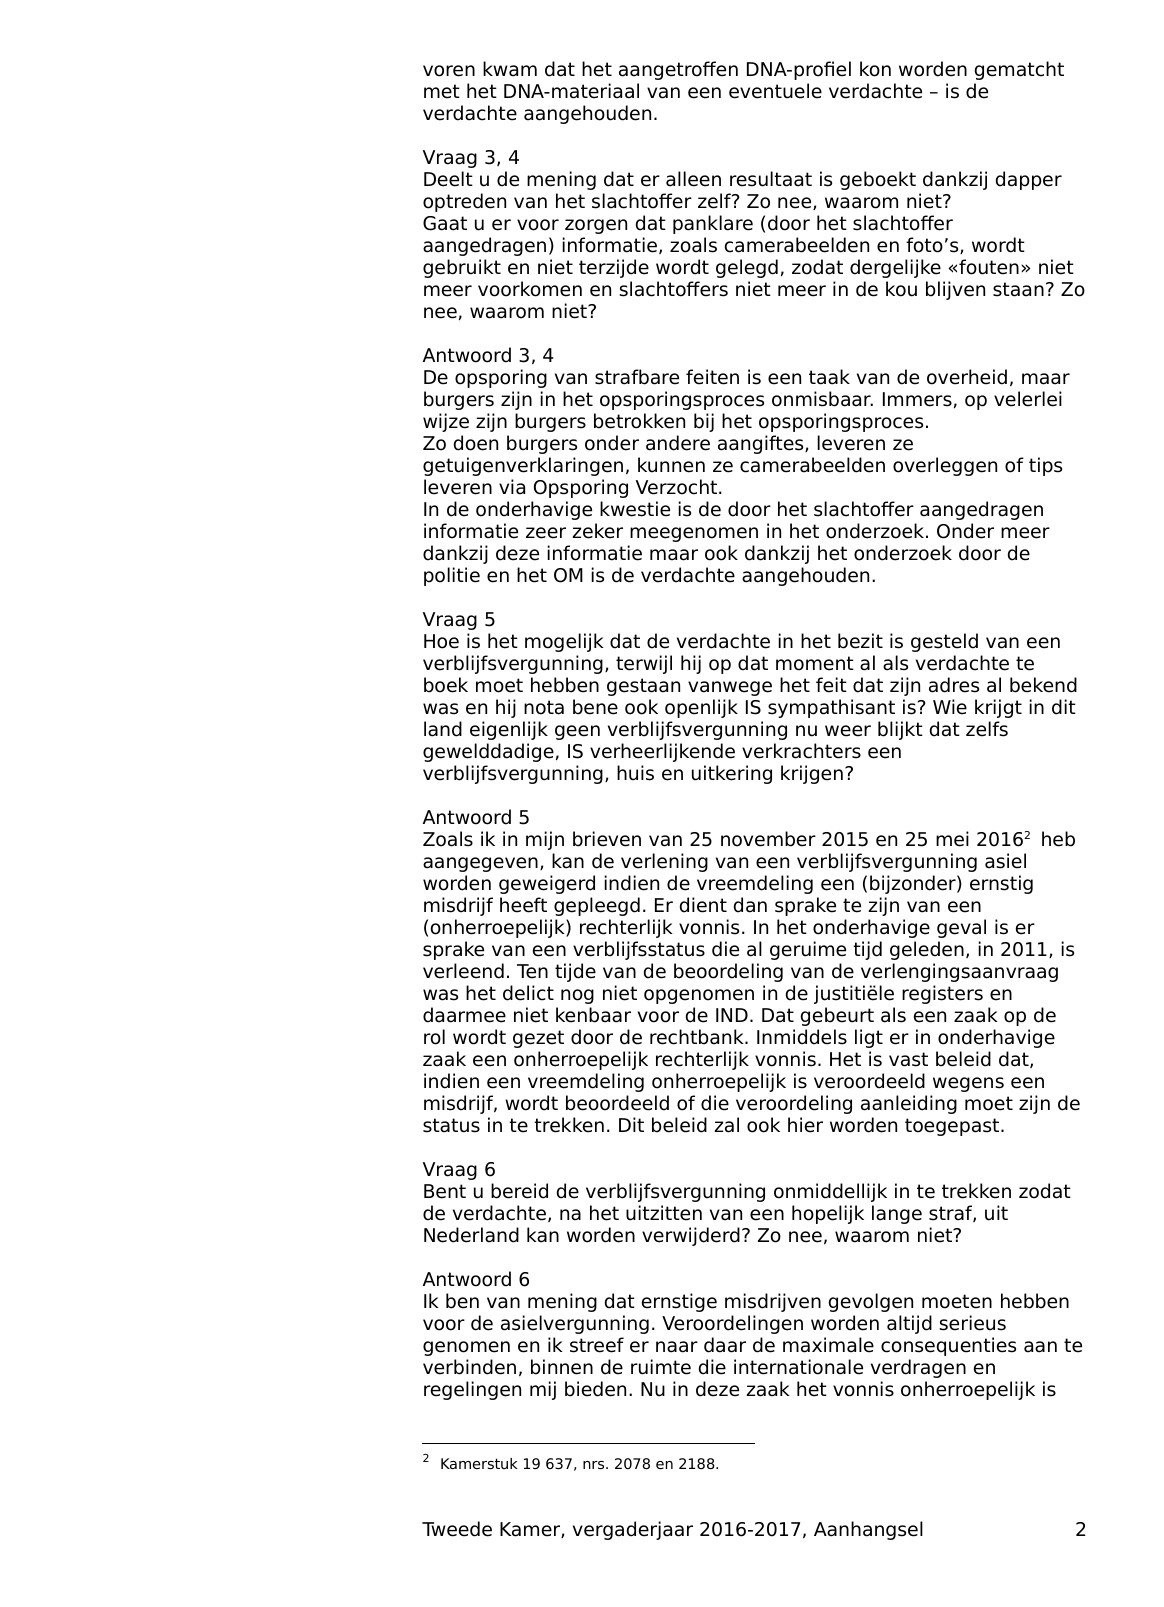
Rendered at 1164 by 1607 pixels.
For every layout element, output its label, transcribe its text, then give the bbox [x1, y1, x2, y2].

text De opsporing van strafbare feiten is een taak van de overheid, maar burgers zijn in het opsporingsproces onmisbaar. Immers, op velerlei wijze zijn burgers betrokken bij het opsporingsproces. [422, 367, 1087, 433]
text In de onderhavige kwestie is de door het slachtoffer aangedragen informatie zeer zeker meegenomen in het onderzoek. Onder meer dankzij deze informatie maar ook dankzij het onderzoek door de politie en het OM is de verdachte aangehouden. [422, 499, 1087, 587]
text Antwoord 3, 4 [422, 345, 1087, 367]
text Bent u bereid de verblijfsvergunning onmiddellijk in te trekken zodat de verdachte, na het uitzitten van een hopelijk lange straf, uit Nederland kan worden verwijderd? Zo nee, waarom niet? [422, 1181, 1087, 1247]
text Kamerstuk 19 637, nrs. 2078 en 2188. [422, 1452, 1087, 1474]
text Zoals ik in mijn brieven van 25 november 2015 en 25 mei 2016 heb aangegeven, kan de verlening van een verblijfsvergunning asiel worden geweigerd indien de vreemdeling een (bijzonder) ernstig misdrijf heeft gepleegd. Er dient dan sprake te zijn van een (onherroepelijk) rechterlijk vonnis. In het onderhavige geval is er sprake van een verblijfsstatus die al geruime tijd geleden, in 2011, is verleend. Ten tijde van de beoordeling van de verlengingsaanvraag was het delict nog niet opgenomen in de justitiële registers en daarmee niet kenbaar voor de IND. Dat gebeurt als een zaak op de rol wordt gezet door de rechtbank. Inmiddels ligt er in onderhavige zaak een onherroepelijk rechterlijk vonnis. Het is vast beleid dat, indien een vreemdeling onherroepelijk is veroordeeld wegens een misdrijf, wordt beoordeeld of die veroordeling aanleiding moet zijn de status in te trekken. Dit beleid zal ook hier worden toegepast. [422, 829, 1087, 1137]
text voren kwam dat het aangetroffen DNA-profiel kon worden gematcht met het DNA-materiaal van een eventuele verdachte – is de verdachte aangehouden. [422, 59, 1087, 125]
text Antwoord 5 [422, 807, 1087, 829]
text Vraag 3, 4 [422, 147, 1087, 169]
text Zo doen burgers onder andere aangiftes, leveren ze getuigenverklaringen, kunnen ze camerabeelden overleggen of tips leveren via Opsporing Verzocht. [422, 433, 1087, 499]
text Gaat u er voor zorgen dat panklare (door het slachtoffer aangedragen) informatie, zoals camerabeelden en foto’s, wordt gebruikt en niet terzijde wordt gelegd, zodat dergelijke «fouten» niet meer voorkomen en slachtoffers niet meer in de kou blijven staan? Zo nee, waarom niet? [422, 213, 1087, 323]
text Hoe is het mogelijk dat de verdachte in het bezit is gesteld van een verblijfsvergunning, terwijl hij op dat moment al als verdachte te boek moet hebben gestaan vanwege het feit dat zijn adres al bekend was en hij nota bene ook openlijk IS sympathisant is? Wie krijgt in dit land eigenlijk geen verblijfsvergunning nu weer blijkt dat zelfs gewelddadige, IS verheerlijkende verkrachters een verblijfsvergunning, huis en uitkering krijgen? [422, 631, 1087, 785]
text Deelt u de mening dat er alleen resultaat is geboekt dankzij dapper optreden van het slachtoffer zelf? Zo nee, waarom niet? [422, 169, 1087, 213]
text Vraag 6 [422, 1159, 1087, 1181]
text Ik ben van mening dat ernstige misdrijven gevolgen moeten hebben voor de asielvergunning. Veroordelingen worden altijd serieus genomen en ik streef er naar daar de maximale consequenties aan te verbinden, binnen de ruimte die internationale verdragen en regelingen mij bieden. Nu in deze zaak het vonnis onherroepelijk is [422, 1291, 1087, 1401]
text Antwoord 6 [422, 1269, 1087, 1291]
text Vraag 5 [422, 609, 1087, 631]
